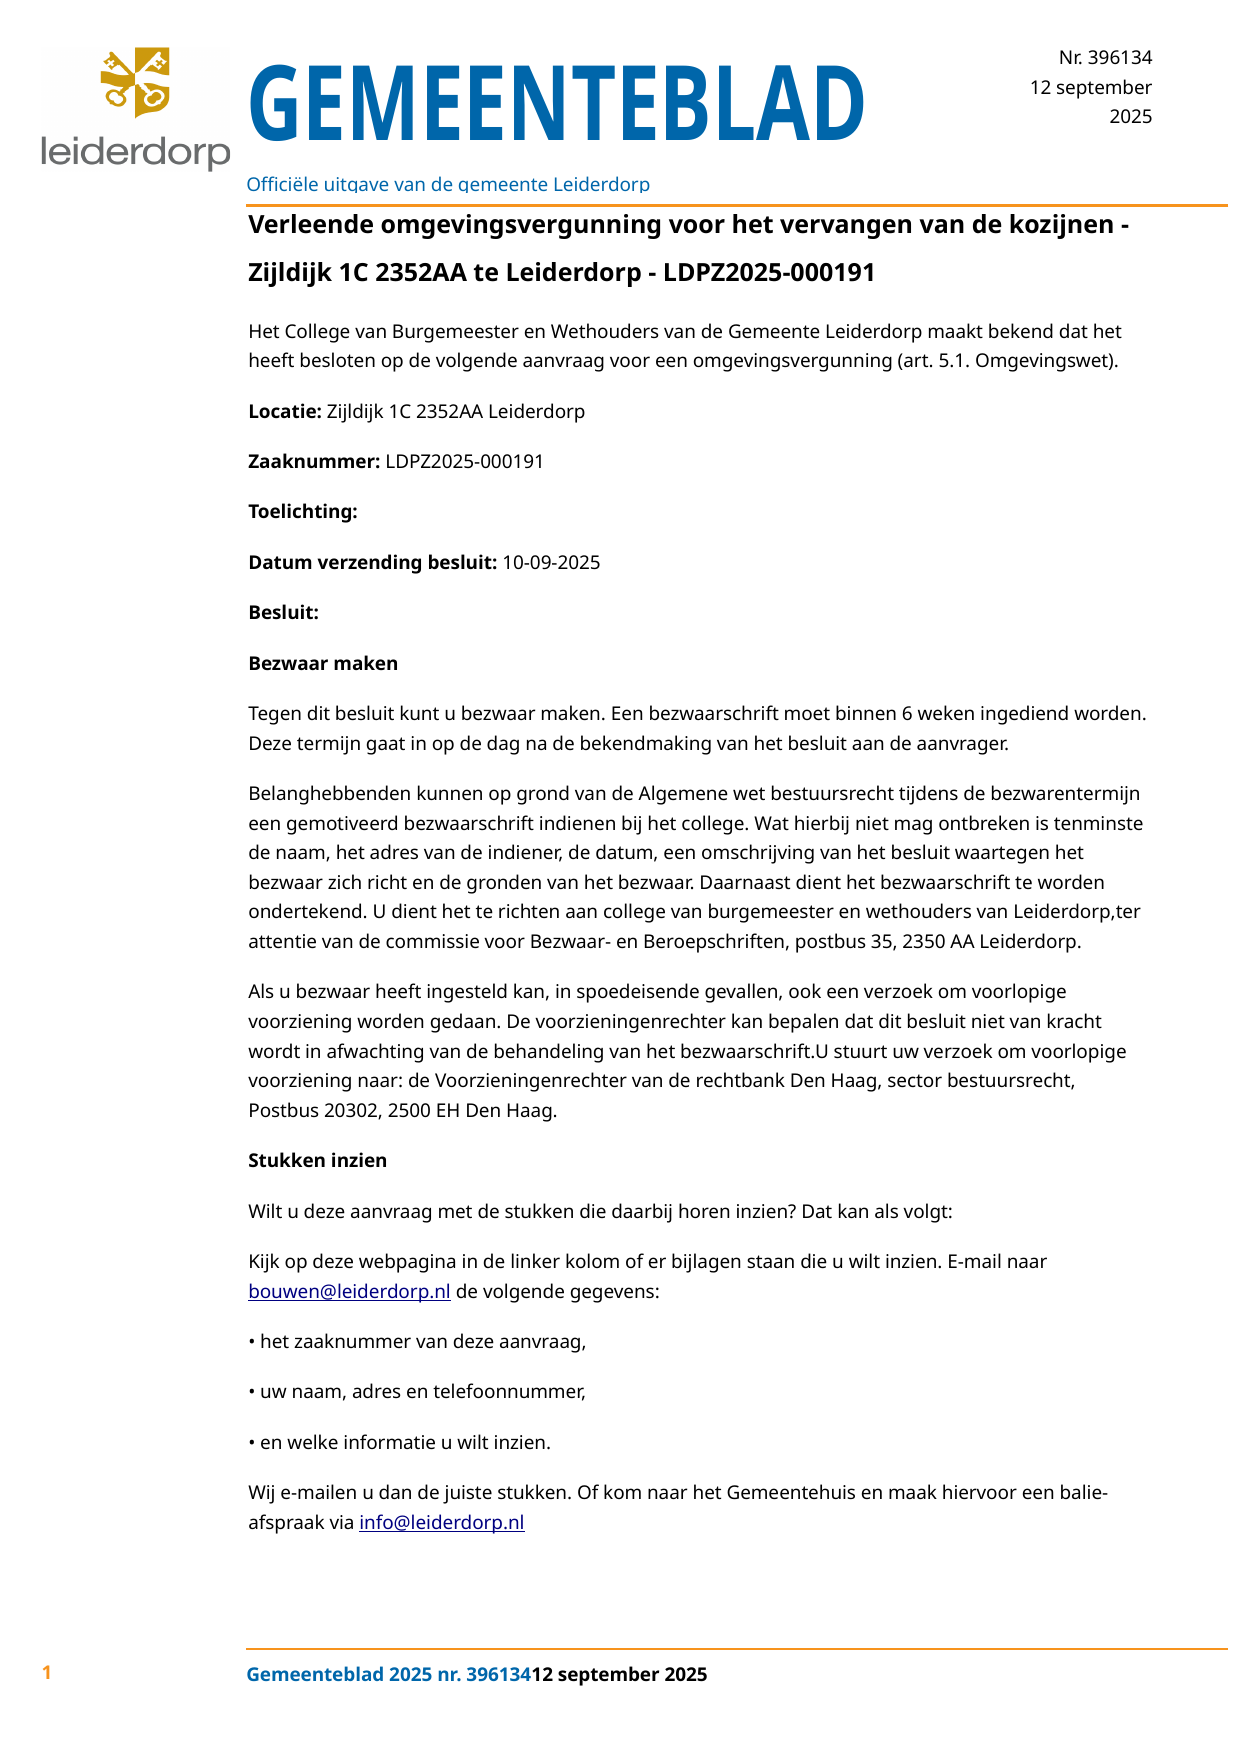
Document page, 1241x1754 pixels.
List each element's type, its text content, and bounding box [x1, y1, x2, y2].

text Verleende omgevingsvergunning voor het vervangen van de kozijnen - Zijldijk 1C 2352AA te Leiderdorp - LDPZ2025-000191 [248, 207, 1152, 288]
text Zaaknummer: LDPZ2025-000191 [248, 448, 1152, 474]
picture [41, 47, 231, 172]
text Het College van Burgemeester en Wethouders van de Gemeente Leiderdorp maakt bekend dat het heeft besloten op de volgende aanvraag voor een omgevingsvergunning (art. 5.1. Omgevingswet). [248, 318, 1152, 373]
text Wij e-mailen u dan de juiste stukken. Of kom naar het Gemeentehuis en maak hiervoor een balie-afspraak via info@leiderdorp.nl [248, 1479, 1152, 1535]
text Datum verzending besluit: 10-09-2025 [248, 549, 1152, 575]
text Bezwaar maken [248, 650, 1152, 676]
text Wilt u deze aanvraag met de stukken die daarbij horen inzien? Dat kan als volgt: [248, 1198, 1152, 1224]
text Tegen dit besluit kunt u bezwaar maken. Een bezwaarschrift moet binnen 6 weken ingediend worden. Deze termijn gaat in op de dag na de bekendmaking van het besluit aan de aanvrager. [248, 700, 1152, 756]
text Belanghebbenden kunnen op grond van de Algemene wet bestuursrecht tijdens de bezwarentermijn een gemotiveerd bezwaarschrift indienen bij het college. Wat hierbij niet mag ontbreken is tenminste de naam, het adres van de indiener, de datum, een omschrijving van het besluit waartegen het bezwaar zich richt en de gronden van het bezwaar. Daarnaast dient het bezwaarschrift te worden ondertekend. U dient het te richten aan college van burgemeester en wethouders van Leiderdorp,ter attentie van de commissie voor Bezwaar- en Beroepschriften, postbus 35, 2350 AA Leiderdorp. [248, 780, 1152, 954]
text Toelichting: [248, 499, 1152, 524]
text Stukken inzien [248, 1147, 1152, 1173]
text Locatie: Zijldijk 1C 2352AA Leiderdorp [248, 398, 1152, 424]
text Besluit: [248, 599, 1152, 625]
text Kijk op deze webpagina in de linker kolom of er bijlagen staan die u wilt inzien. E-mail naar bouwen@leiderdorp.nl de volgende gegevens: [248, 1248, 1152, 1304]
text • en welke informatie u wilt inzien. [248, 1429, 1152, 1455]
text • uw naam, adres en telefoonnummer, [248, 1379, 1152, 1404]
text • het zaaknummer van deze aanvraag, [248, 1328, 1152, 1354]
text Als u bezwaar heeft ingesteld kan, in spoedeisende gevallen, ook een verzoek om voorlopige voorziening worden gedaan. De voorzieningenrechter kan bepalen dat dit besluit niet van kracht wordt in afwachting van de behandeling van het bezwaarschrift.U stuurt uw verzoek om voorlopige voorziening naar: de Voorzieningenrechter van de rechtbank Den Haag, sector bestuursrecht, Postbus 20302, 2500 EH Den Haag. [248, 979, 1152, 1123]
